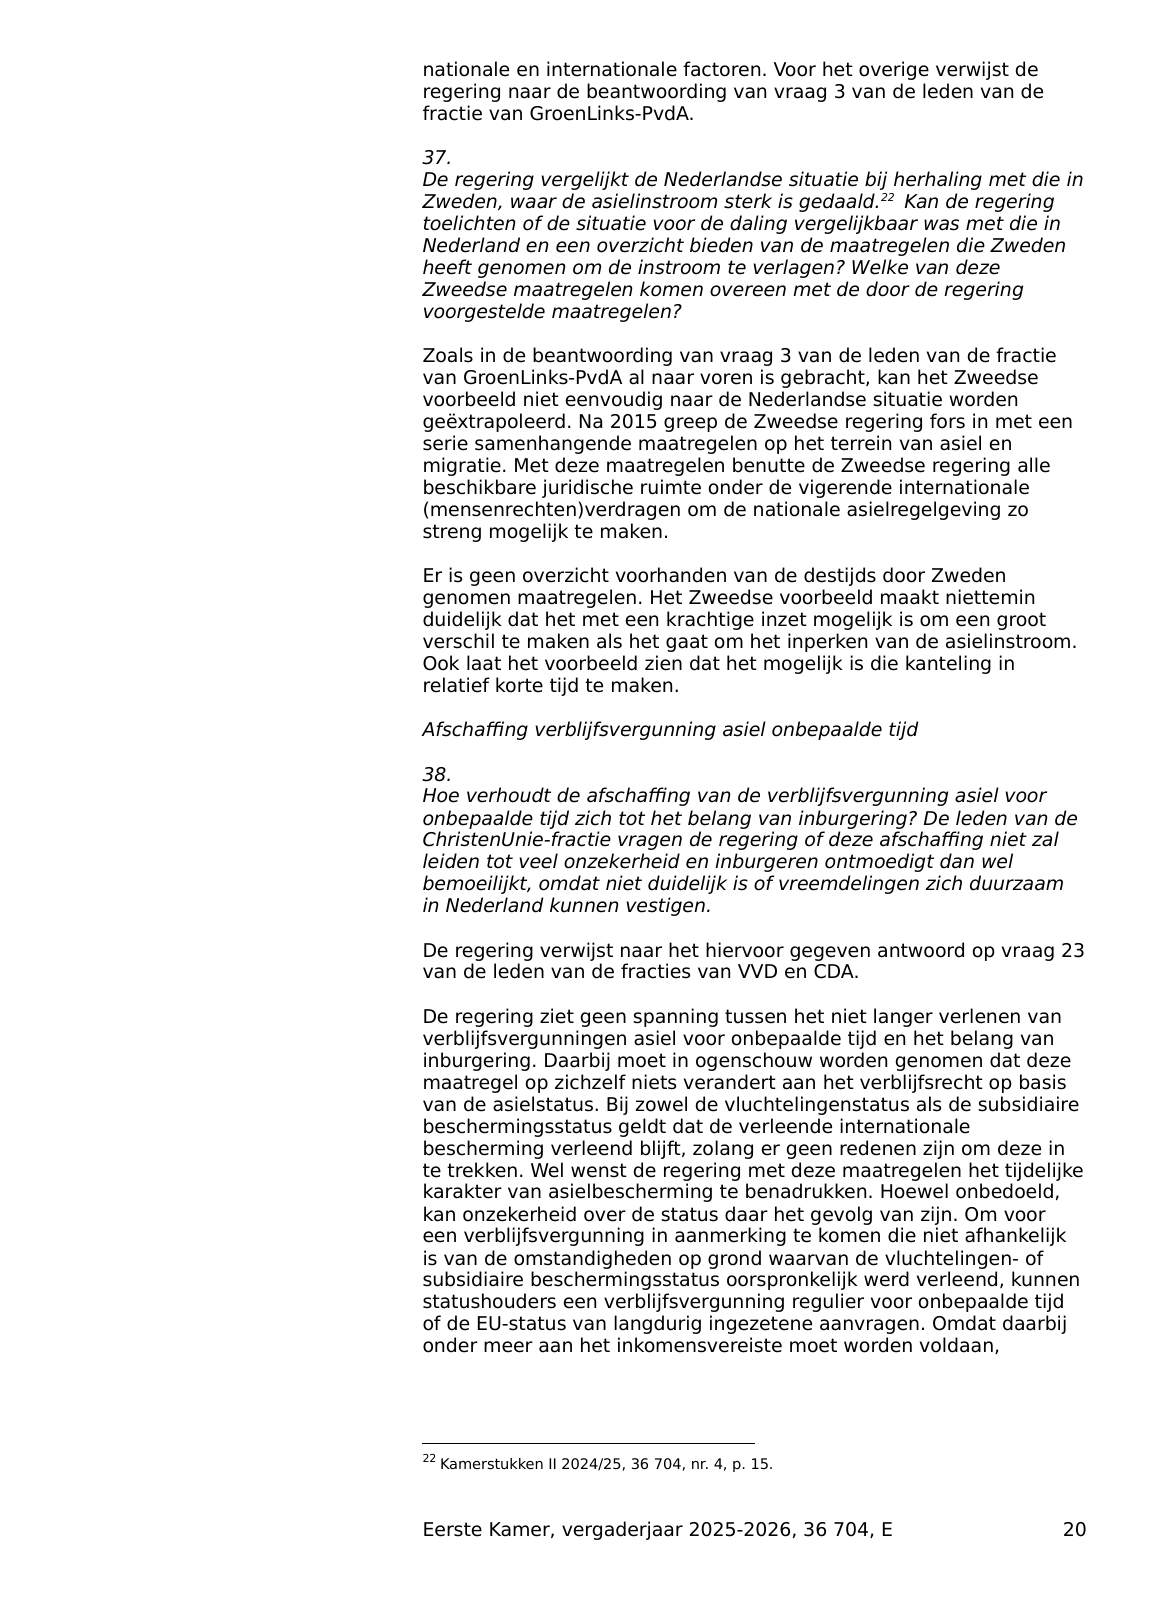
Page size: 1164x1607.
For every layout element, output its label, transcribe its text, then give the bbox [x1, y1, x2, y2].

text De regering ziet geen spanning tussen het niet langer verlenen van verblijfsvergunningen asiel voor onbepaalde tijd en het belang van inburgering. Daarbij moet in ogenschouw worden genomen dat deze maatregel op zichzelf niets verandert aan het verblijfsrecht op basis van de asielstatus. Bij zowel de vluchtelingenstatus als de subsidiaire beschermingsstatus geldt dat de verleende internationale bescherming verleend blijft, zolang er geen redenen zijn om deze in te trekken. Wel wenst de regering met deze maatregelen het tijdelijke karakter van asielbescherming te benadrukken. Hoewel onbedoeld, kan onzekerheid over de status daar het gevolg van zijn. Om voor een verblijfsvergunning in aanmerking te komen die niet afhankelijk is van de omstandigheden op grond waarvan de vluchtelingen- of subsidiaire beschermingsstatus oorspronkelijk werd verleend, kunnen statushouders een verblijfsvergunning regulier voor onbepaalde tijd of de EU-status van langdurig ingezetene aanvragen. Omdat daarbij onder meer aan het inkomensvereiste moet worden voldaan, [422, 1006, 1087, 1357]
text 37. [422, 147, 1087, 169]
text Zoals in de beantwoording van vraag 3 van de leden van de fractie van GroenLinks-PvdA al naar voren is gebracht, kan het Zweedse voorbeeld niet eenvoudig naar de Nederlandse situatie worden geëxtrapoleerd. Na 2015 greep de Zweedse regering fors in met een serie samenhangende maatregelen op het terrein van asiel en migratie. Met deze maatregelen benutte de Zweedse regering alle beschikbare juridische ruimte onder de vigerende internationale (mensenrechten)verdragen om de nationale asielregelgeving zo streng mogelijk te maken. [422, 345, 1087, 543]
text nationale en internationale factoren. Voor het overige verwijst de regering naar de beantwoording van vraag 3 van de leden van de fractie van GroenLinks-PvdA. [422, 59, 1087, 125]
text Kamerstukken II 2024/25, 36 704, nr. 4, p. 15. [422, 1452, 1087, 1474]
text Er is geen overzicht voorhanden van de destijds door Zweden genomen maatregelen. Het Zweedse voorbeeld maakt niettemin duidelijk dat het met een krachtige inzet mogelijk is om een groot verschil te maken als het gaat om het inperken van de asielinstroom. Ook laat het voorbeeld zien dat het mogelijk is die kanteling in relatief korte tijd te maken. [422, 565, 1087, 697]
text De regering verwijst naar het hiervoor gegeven antwoord op vraag 23 van de leden van de fracties van VVD en CDA. [422, 939, 1087, 983]
subtitle Afschaffing verblijfsvergunning asiel onbepaalde tijd [422, 719, 1087, 741]
text De regering vergelijkt de Nederlandse situatie bij herhaling met die in Zweden, waar de asielinstroom sterk is gedaald. Kan de regering toelichten of de situatie voor de daling vergelijkbaar was met die in Nederland en een overzicht bieden van de maatregelen die Zweden heeft genomen om de instroom te verlagen? Welke van deze Zweedse maatregelen komen overeen met de door de regering voorgestelde maatregelen? [422, 169, 1087, 323]
text Hoe verhoudt de afschaffing van de verblijfsvergunning asiel voor onbepaalde tijd zich tot het belang van inburgering? De leden van de ChristenUnie-fractie vragen de regering of deze afschaffing niet zal leiden tot veel onzekerheid en inburgeren ontmoedigt dan wel bemoeilijkt, omdat niet duidelijk is of vreemdelingen zich duurzaam in Nederland kunnen vestigen. [422, 785, 1087, 917]
text 38. [422, 763, 1087, 785]
